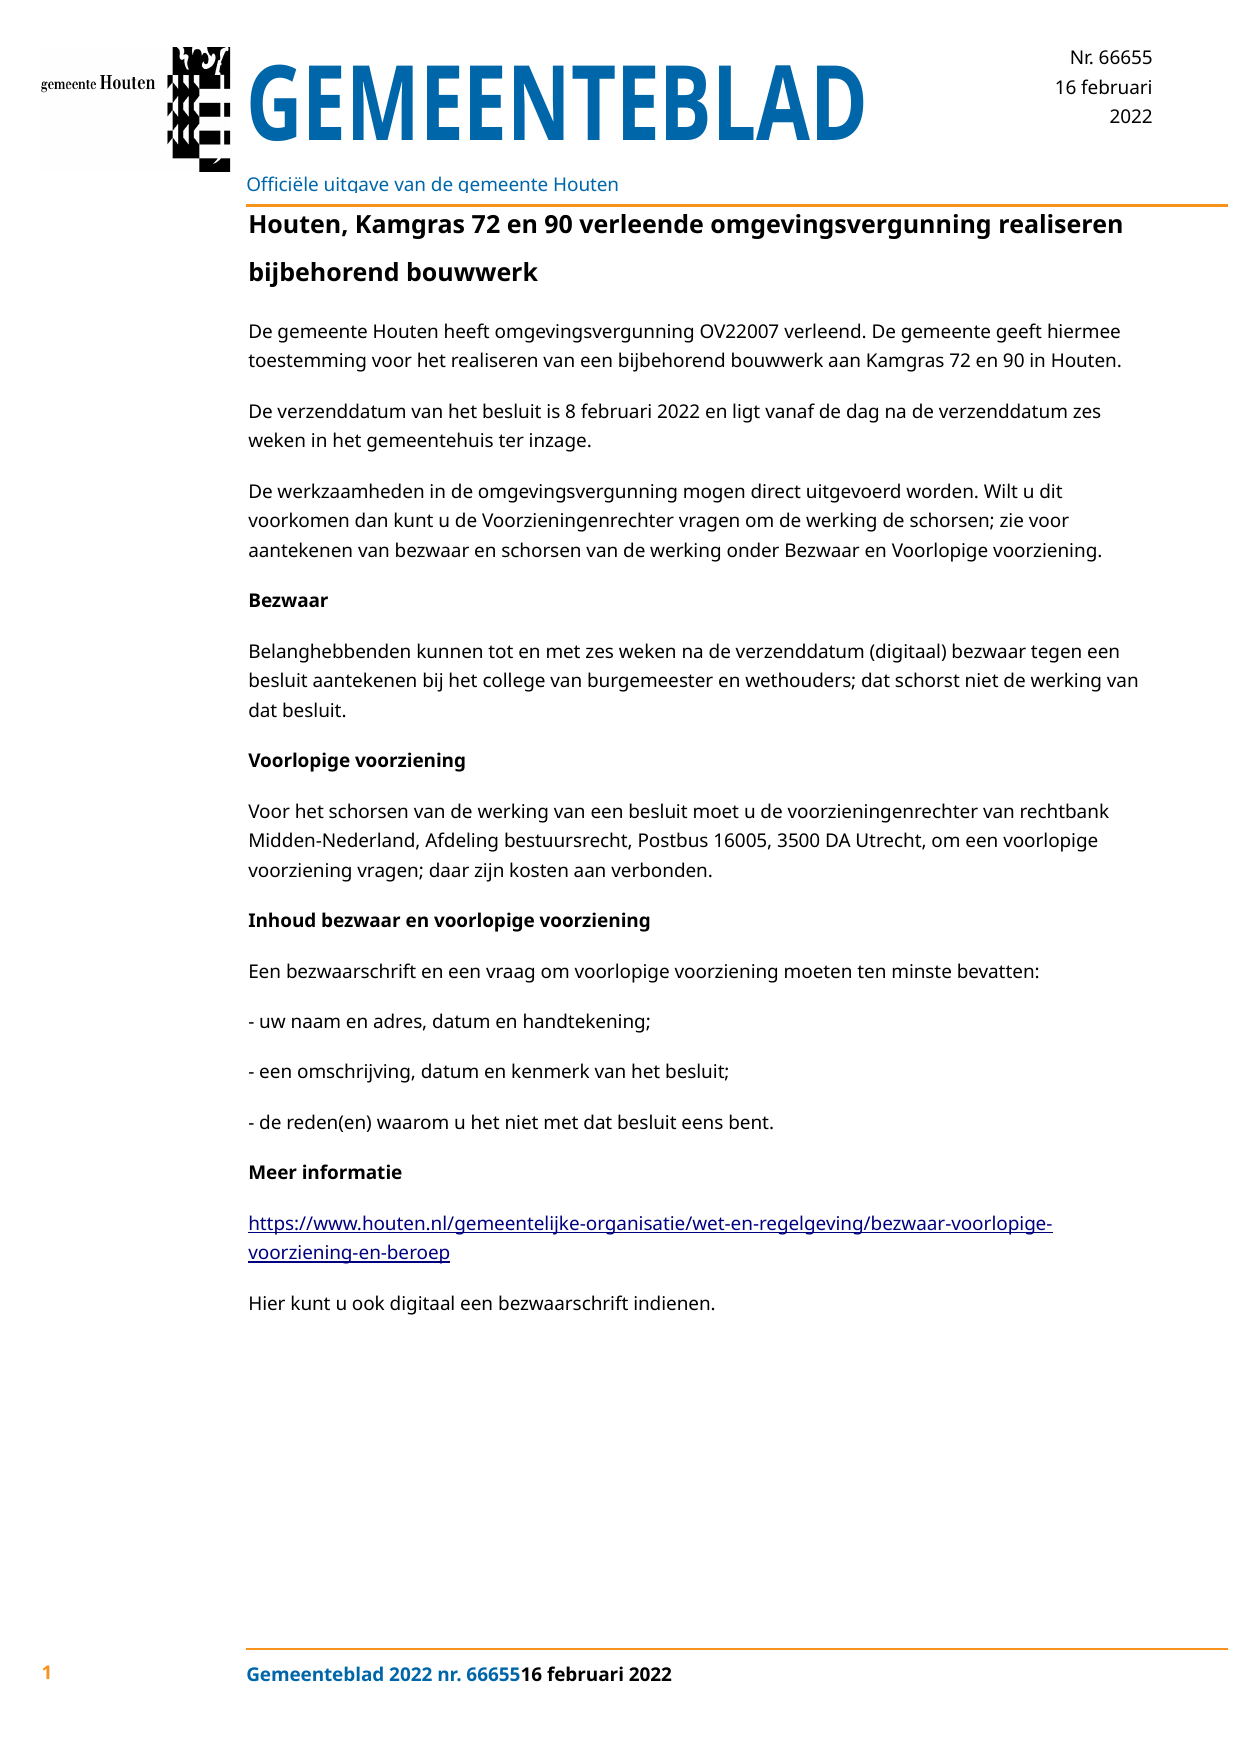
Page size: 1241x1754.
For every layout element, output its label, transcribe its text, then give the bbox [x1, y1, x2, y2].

text Houten, Kamgras 72 en 90 verleende omgevingsvergunning realiseren bijbehorend bouwwerk [248, 207, 1152, 288]
text Een bezwaarschrift en een vraag om voorlopige voorziening moeten ten minste bevatten: [248, 958, 1152, 984]
text De gemeente Houten heeft omgevingsvergunning OV22007 verleend. De gemeente geeft hiermee toestemming voor het realiseren van een bijbehorend bouwwerk aan Kamgras 72 en 90 in Houten. [248, 318, 1152, 373]
text Bezwaar [248, 587, 1152, 613]
text - een omschrijving, datum en kenmerk van het besluit; [248, 1059, 1152, 1084]
text Voorlopige voorziening [248, 747, 1152, 773]
text https://www.houten.nl/gemeentelijke-organisatie/wet-en-regelgeving/bezwaar-voorlopige-voorziening-en-beroep [248, 1210, 1152, 1265]
text De werkzaamheden in de omgevingsvergunning mogen direct uitgevoerd worden. Wilt u dit voorkomen dan kunt u de Voorzieningenrechter vragen om de werking de schorsen; zie voor aantekenen van bezwaar en schorsen van de werking onder Bezwaar en Voorlopige voorziening. [248, 478, 1152, 563]
text Meer informatie [248, 1159, 1152, 1185]
text Hier kunt u ook digitaal een bezwaarschrift indienen. [248, 1290, 1152, 1316]
text Belanghebbenden kunnen tot en met zes weken na de verzenddatum (digitaal) bezwaar tegen een besluit aantekenen bij het college van burgemeester en wethouders; dat schorst niet de werking van dat besluit. [248, 638, 1152, 723]
picture [41, 47, 231, 172]
text Voor het schorsen van de werking van een besluit moet u de voorzieningenrechter van rechtbank Midden-Nederland, Afdeling bestuursrecht, Postbus 16005, 3500 DA Utrecht, om een voorlopige voorziening vragen; daar zijn kosten aan verbonden. [248, 798, 1152, 883]
text De verzenddatum van het besluit is 8 februari 2022 en ligt vanaf de dag na de verzenddatum zes weken in het gemeentehuis ter inzage. [248, 398, 1152, 453]
text Inhoud bezwaar en voorlopige voorziening [248, 907, 1152, 933]
text - uw naam en adres, datum en handtekening; [248, 1008, 1152, 1034]
text - de reden(en) waarom u het niet met dat besluit eens bent. [248, 1109, 1152, 1135]
